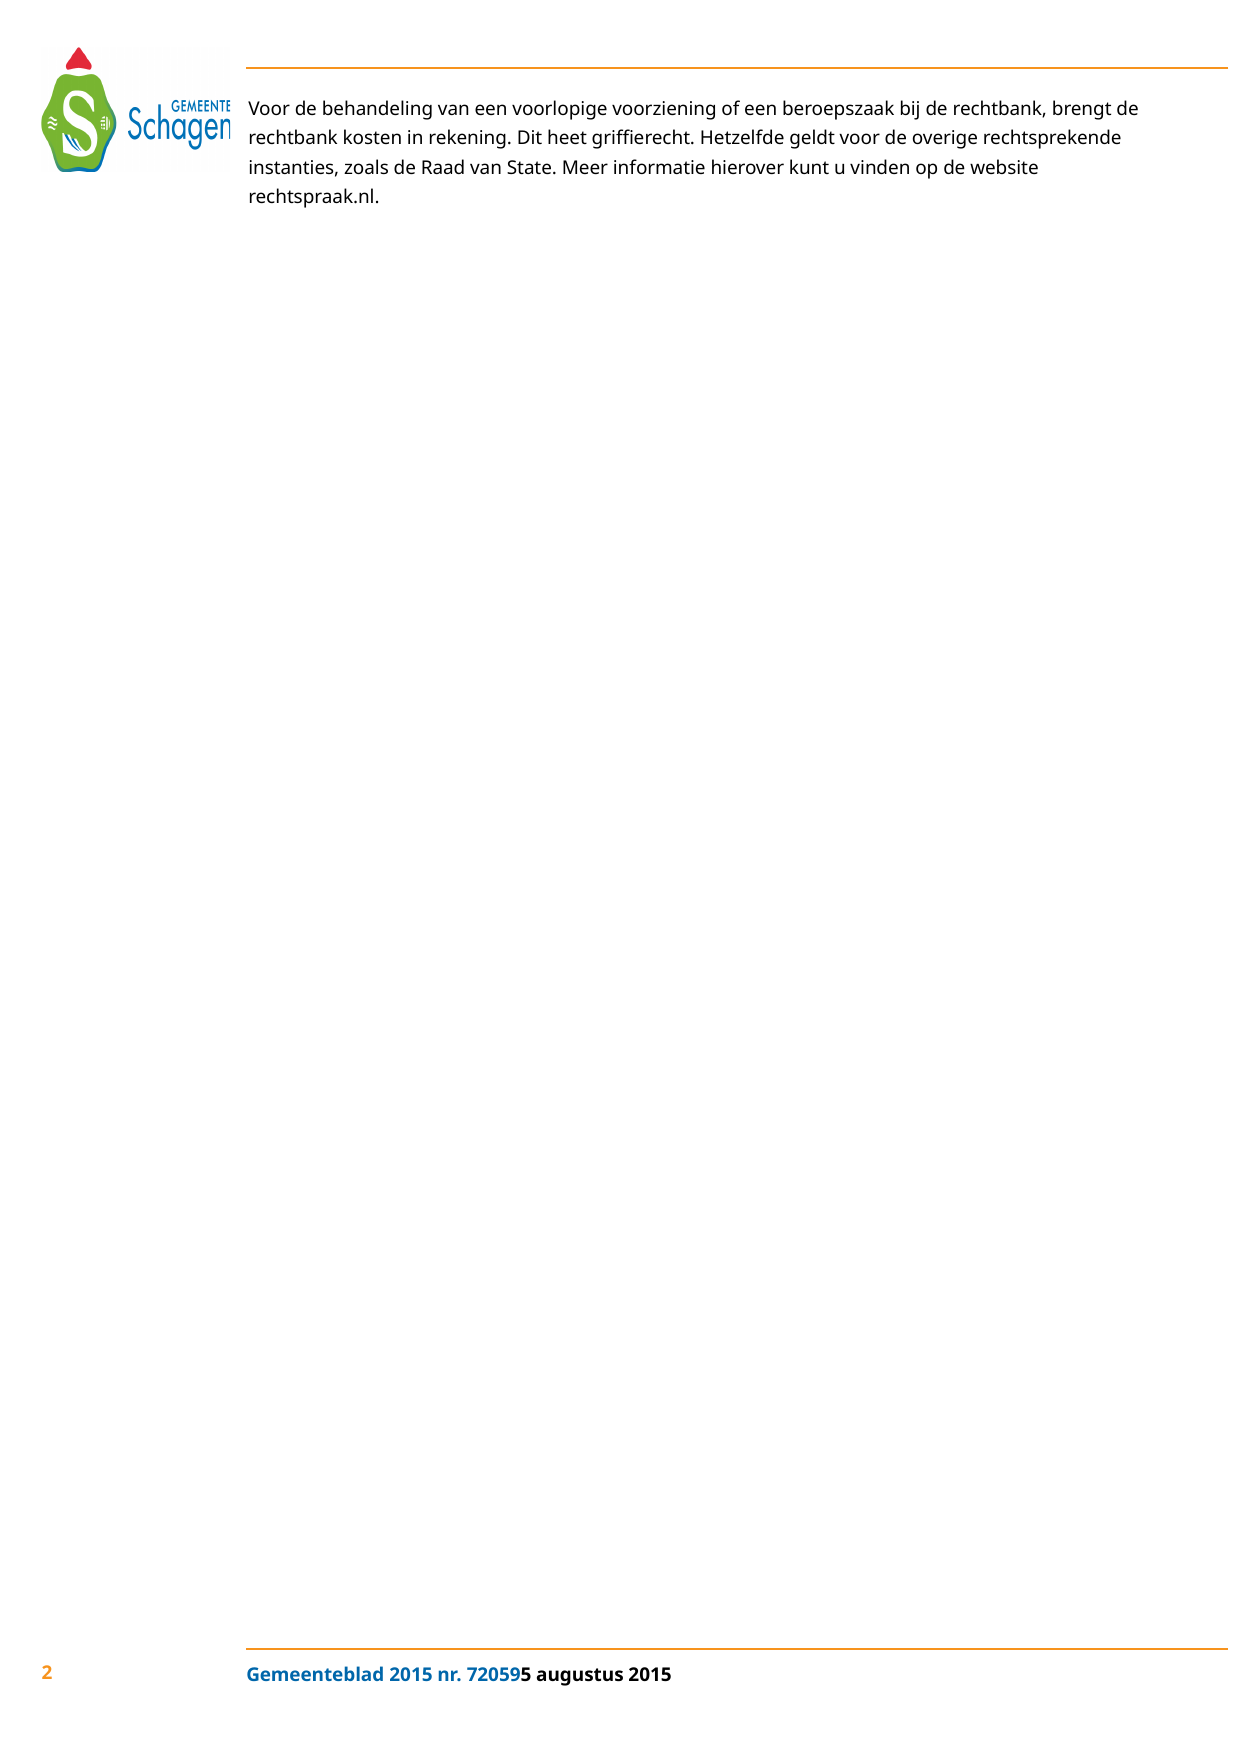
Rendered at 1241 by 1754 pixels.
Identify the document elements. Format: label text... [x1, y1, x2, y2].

picture [41, 47, 231, 172]
text Voor de behandeling van een voorlopige voorziening of een beroepszaak bij de rechtbank, brengt de rechtbank kosten in rekening. Dit heet griffierecht. Hetzelfde geldt voor de overige rechtsprekende instanties, zoals de Raad van State. Meer informatie hierover kunt u vinden op de website rechtspraak.nl. [248, 95, 1152, 209]
